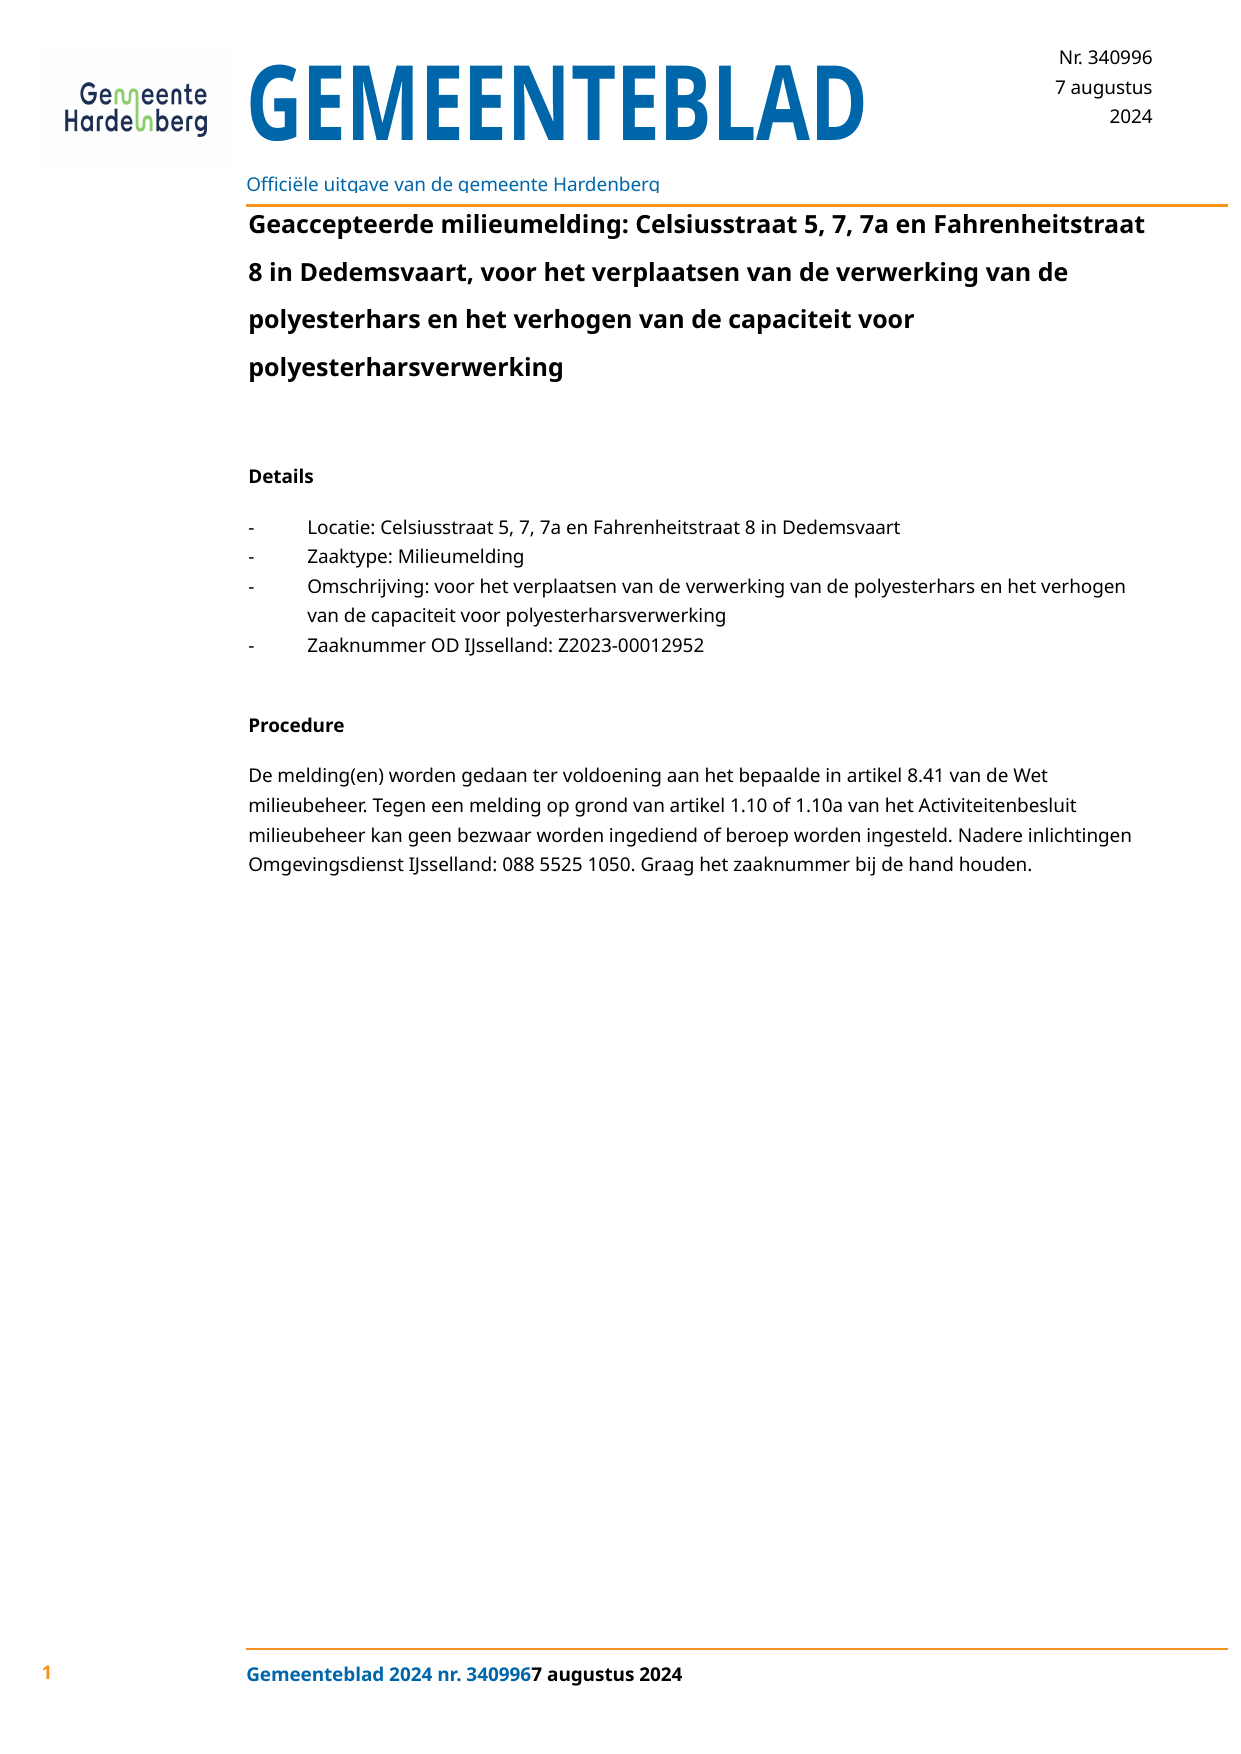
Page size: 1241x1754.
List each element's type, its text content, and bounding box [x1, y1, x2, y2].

list Locatie: Celsiusstraat 5, 7, 7a en Fahrenheitstraat 8 in Dedemsvaart [248, 514, 1152, 540]
list Zaaktype: Milieumelding [248, 543, 1152, 569]
list Zaaknummer OD IJsselland: Z2023-00012952 [248, 632, 1152, 658]
text Procedure [248, 712, 1152, 738]
text De melding(en) worden gedaan ter voldoening aan het bepaalde in artikel 8.41 van de Wet milieubeheer. Tegen een melding op grond van artikel 1.10 of 1.10a van het Activiteitenbesluit milieubeheer kan geen bezwaar worden ingediend of beroep worden ingesteld. Nadere inlichtingen Omgevingsdienst IJsselland: 088 5525 1050. Graag het zaaknummer bij de hand houden. [248, 763, 1152, 877]
picture [41, 47, 231, 172]
list Omschrijving: voor het verplaatsen van de verwerking van de polyesterhars en het verhogen van de capaciteit voor polyesterharsverwerking [248, 573, 1152, 628]
text Details [248, 463, 1152, 489]
text Geaccepteerde milieumelding: Celsiusstraat 5, 7, 7a en Fahrenheitstraat 8 in Dedemsvaart, voor het verplaatsen van de verwerking van de polyesterhars en het verhogen van de capaciteit voor polyesterharsverwerking [248, 207, 1152, 384]
